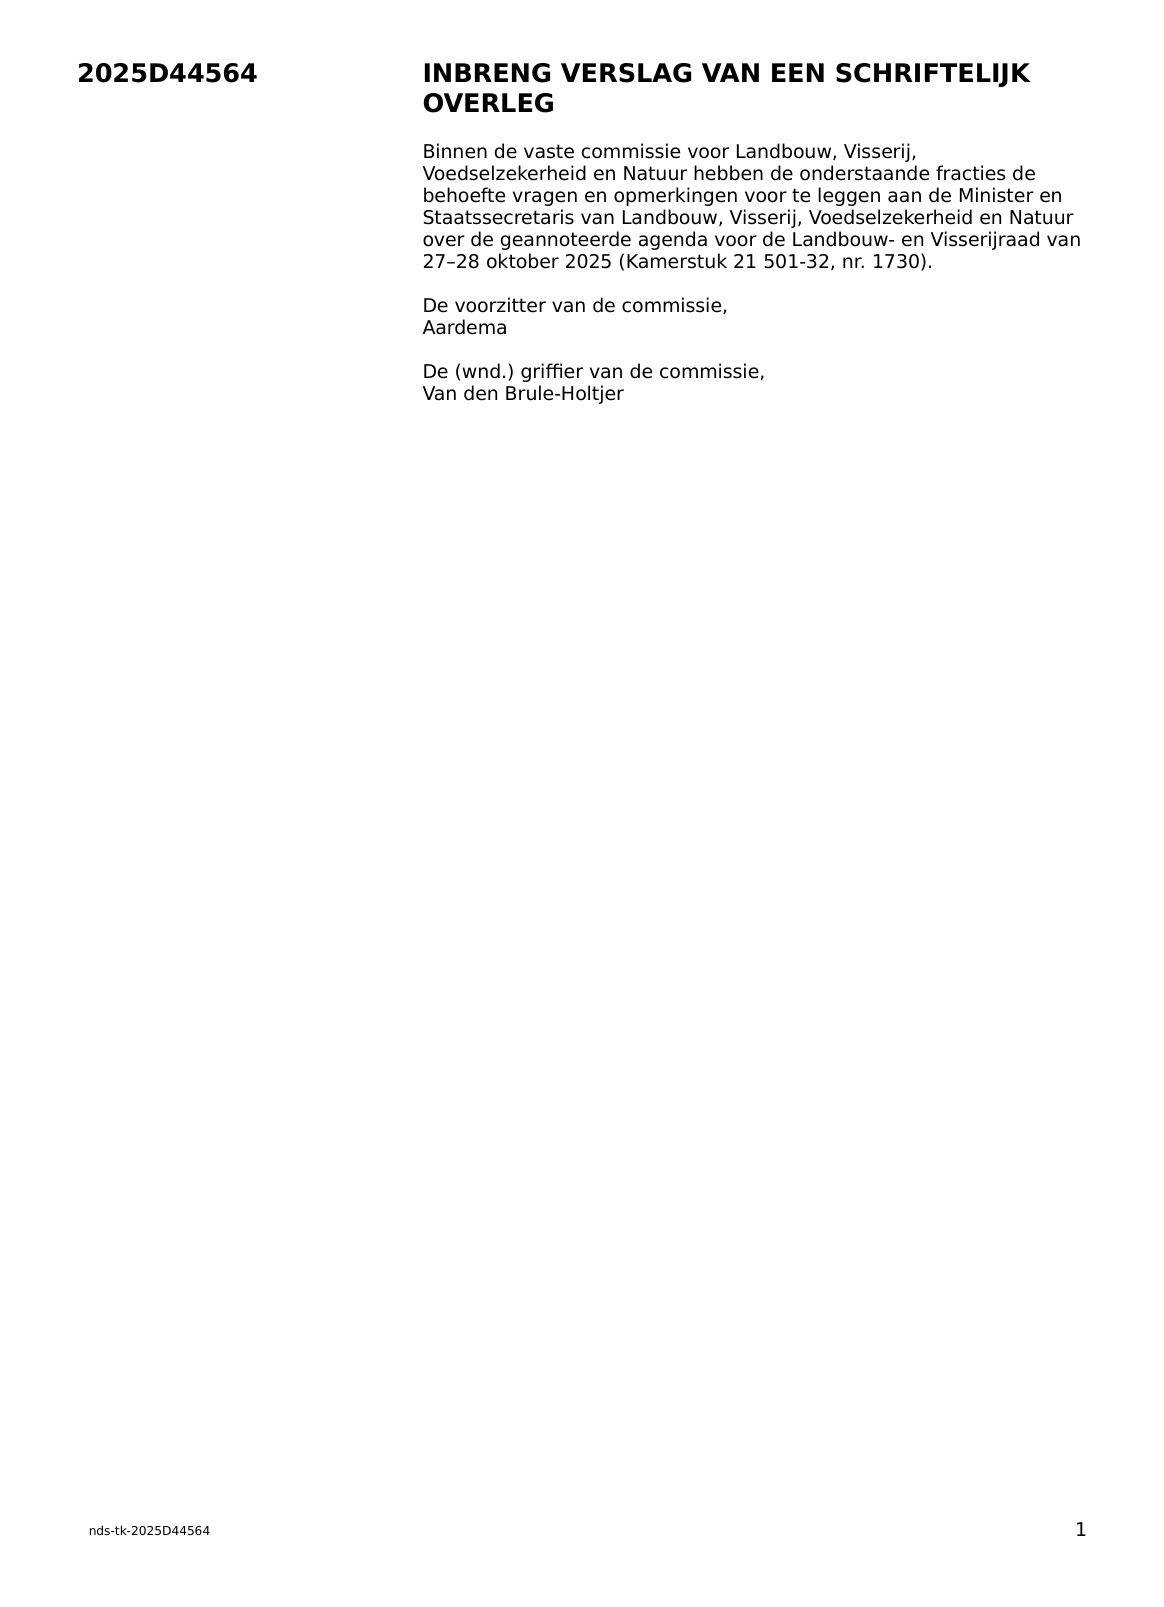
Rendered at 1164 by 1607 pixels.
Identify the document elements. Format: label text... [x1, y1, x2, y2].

text Van den Brule-Holtjer [422, 383, 1087, 405]
text De (wnd.) griffier van de commissie, [422, 361, 1087, 383]
text De voorzitter van de commissie, [422, 295, 1087, 317]
text 2025D44564 INBRENG VERSLAG VAN EEN SCHRIFTELIJK OVERLEG [77, 59, 1087, 118]
text nds-tk-2025D44564 [88, 1524, 323, 1538]
text Aardema [422, 317, 1087, 339]
text Binnen de vaste commissie voor Landbouw, Visserij, Voedselzekerheid en Natuur hebben de onderstaande fracties de behoefte vragen en opmerkingen voor te leggen aan de Minister en Staatssecretaris van Landbouw, Visserij, Voedselzekerheid en Natuur over de geannoteerde agenda voor de Landbouw- en Visserijraad van 27–28 oktober 2025 (Kamerstuk 21 501-32, nr. 1730). [422, 141, 1087, 272]
